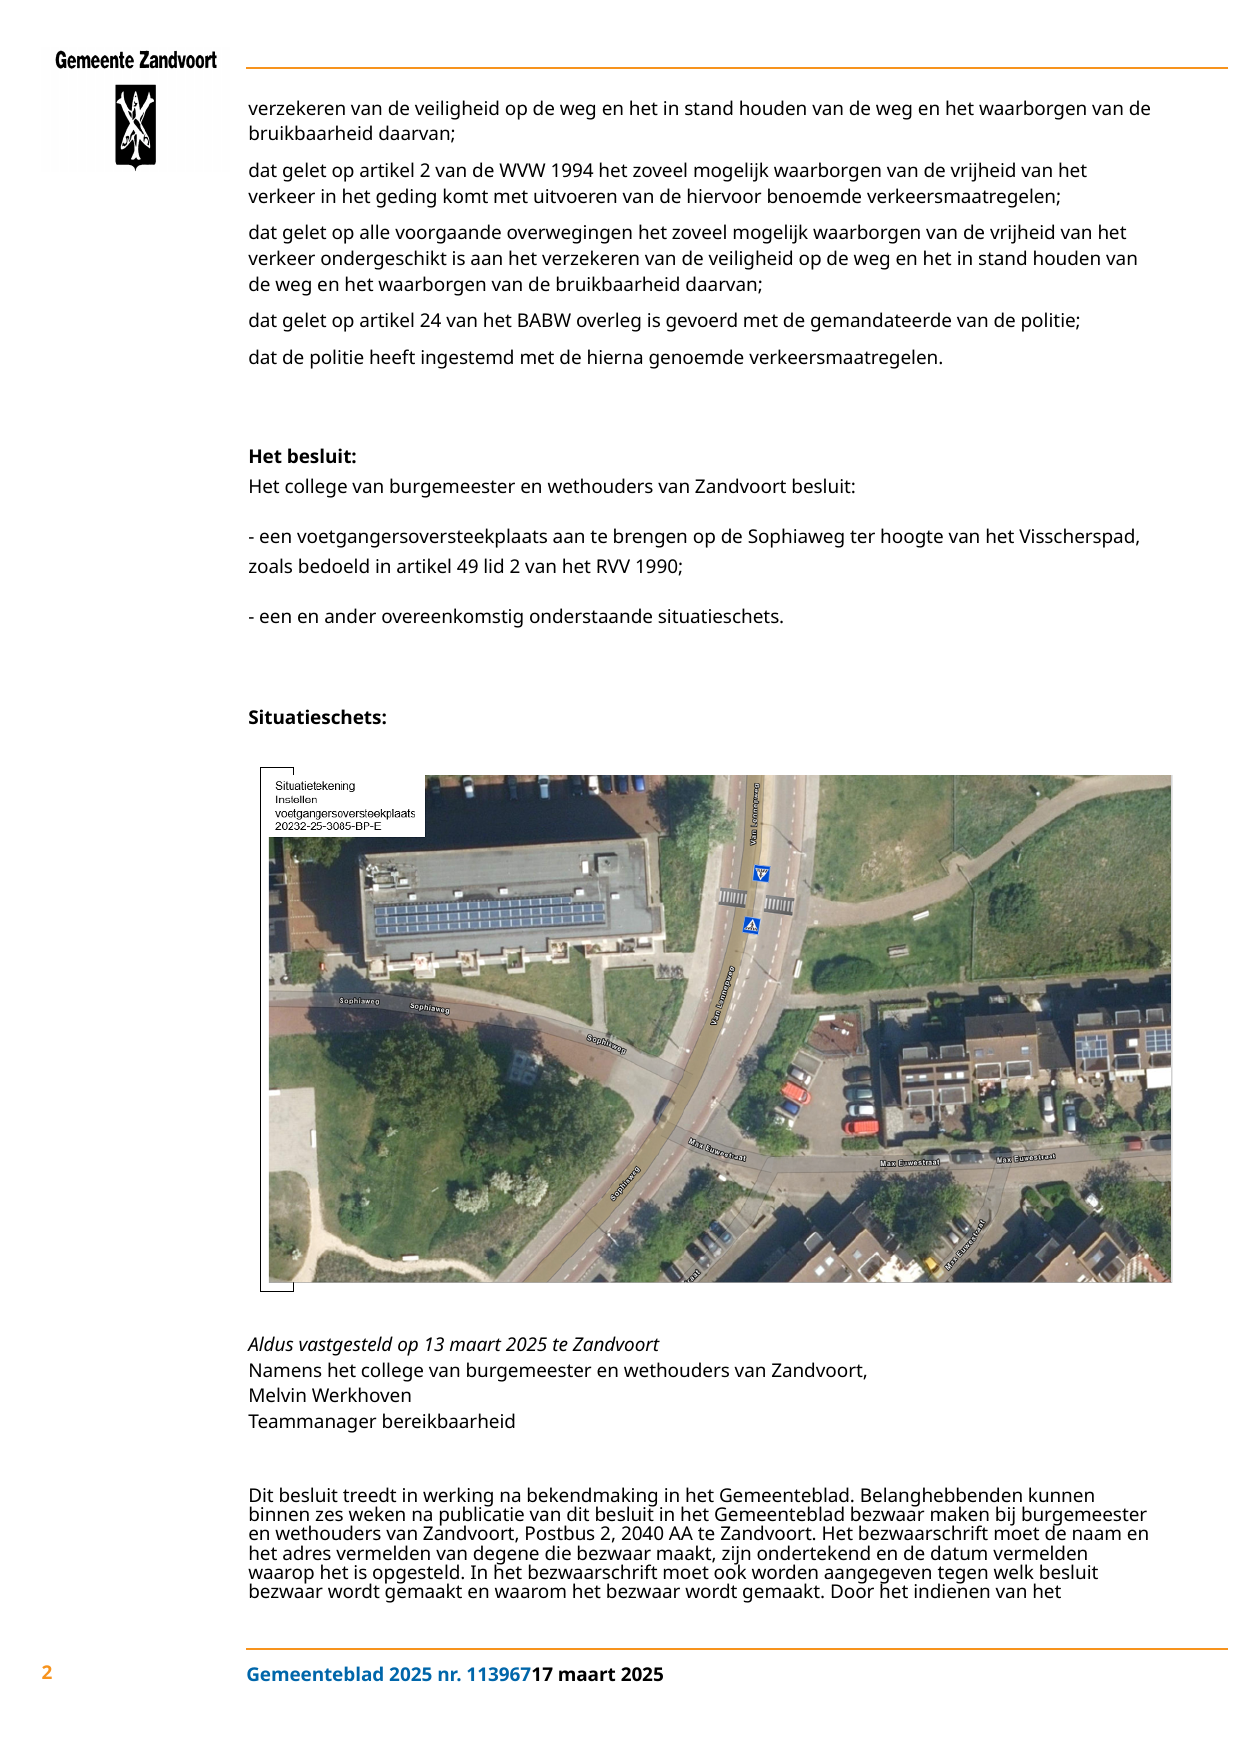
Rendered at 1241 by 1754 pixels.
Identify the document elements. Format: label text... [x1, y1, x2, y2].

text Aldus vastgesteld op 13 maart 2025 te Zandvoort [248, 1331, 1152, 1357]
text verzekeren van de veiligheid op de weg en het in stand houden van de weg en het waarborgen van de bruikbaarheid daarvan; [248, 95, 1152, 146]
text Melvin Werkhoven [248, 1382, 1152, 1408]
text Situatieschets: [248, 704, 1152, 730]
picture [41, 47, 231, 172]
text Dit besluit treedt in werking na bekendmaking in het Gemeenteblad. Belanghebbenden kunnen binnen zes weken na publicatie van dit besluit in het Gemeenteblad bezwaar maken bij burgemeester en wethouders van Zandvoort, Postbus 2, 2040 AA te Zandvoort. Het bezwaarschrift moet de naam en het adres vermelden van degene die bezwaar maakt, zijn ondertekend en de datum vermelden waarop het is opgesteld. In het bezwaarschrift moet ook worden aangegeven tegen welk besluit bezwaar wordt gemaakt en waarom het bezwaar wordt gemaakt. Door het indienen van het [248, 1487, 1152, 1602]
text Teammanager bereikbaarheid [248, 1408, 1152, 1434]
text Het besluit: [248, 444, 1152, 469]
text dat gelet op alle voorgaande overwegingen het zoveel mogelijk waarborgen van de vrijheid van het verkeer ondergeschikt is aan het verzekeren van de veiligheid op de weg en het in stand houden van de weg en het waarborgen van de bruikbaarheid daarvan; [248, 219, 1152, 297]
text - een voetgangersoversteekplaats aan te brengen op de Sophiaweg ter hoogte van het Visscherspad, zoals bedoeld in artikel 49 lid 2 van het RVV 1990; [248, 524, 1152, 579]
text dat de politie heeft ingestemd met de hierna genoemde verkeersmaatregelen. [248, 344, 1152, 370]
picture [268, 775, 1173, 1283]
text dat gelet op artikel 2 van de WVW 1994 het zoveel mogelijk waarborgen van de vrijheid van het verkeer in het geding komt met uitvoeren van de hiervoor benoemde verkeersmaatregelen; [248, 157, 1152, 209]
text - een en ander overeenkomstig onderstaande situatieschets. [248, 604, 1152, 629]
text dat gelet op artikel 24 van het BABW overleg is gevoerd met de gemandateerde van de politie; [248, 308, 1152, 333]
text Het college van burgemeester en wethouders van Zandvoort besluit: [248, 473, 1152, 499]
text Namens het college van burgemeester en wethouders van Zandvoort, [248, 1357, 1152, 1382]
